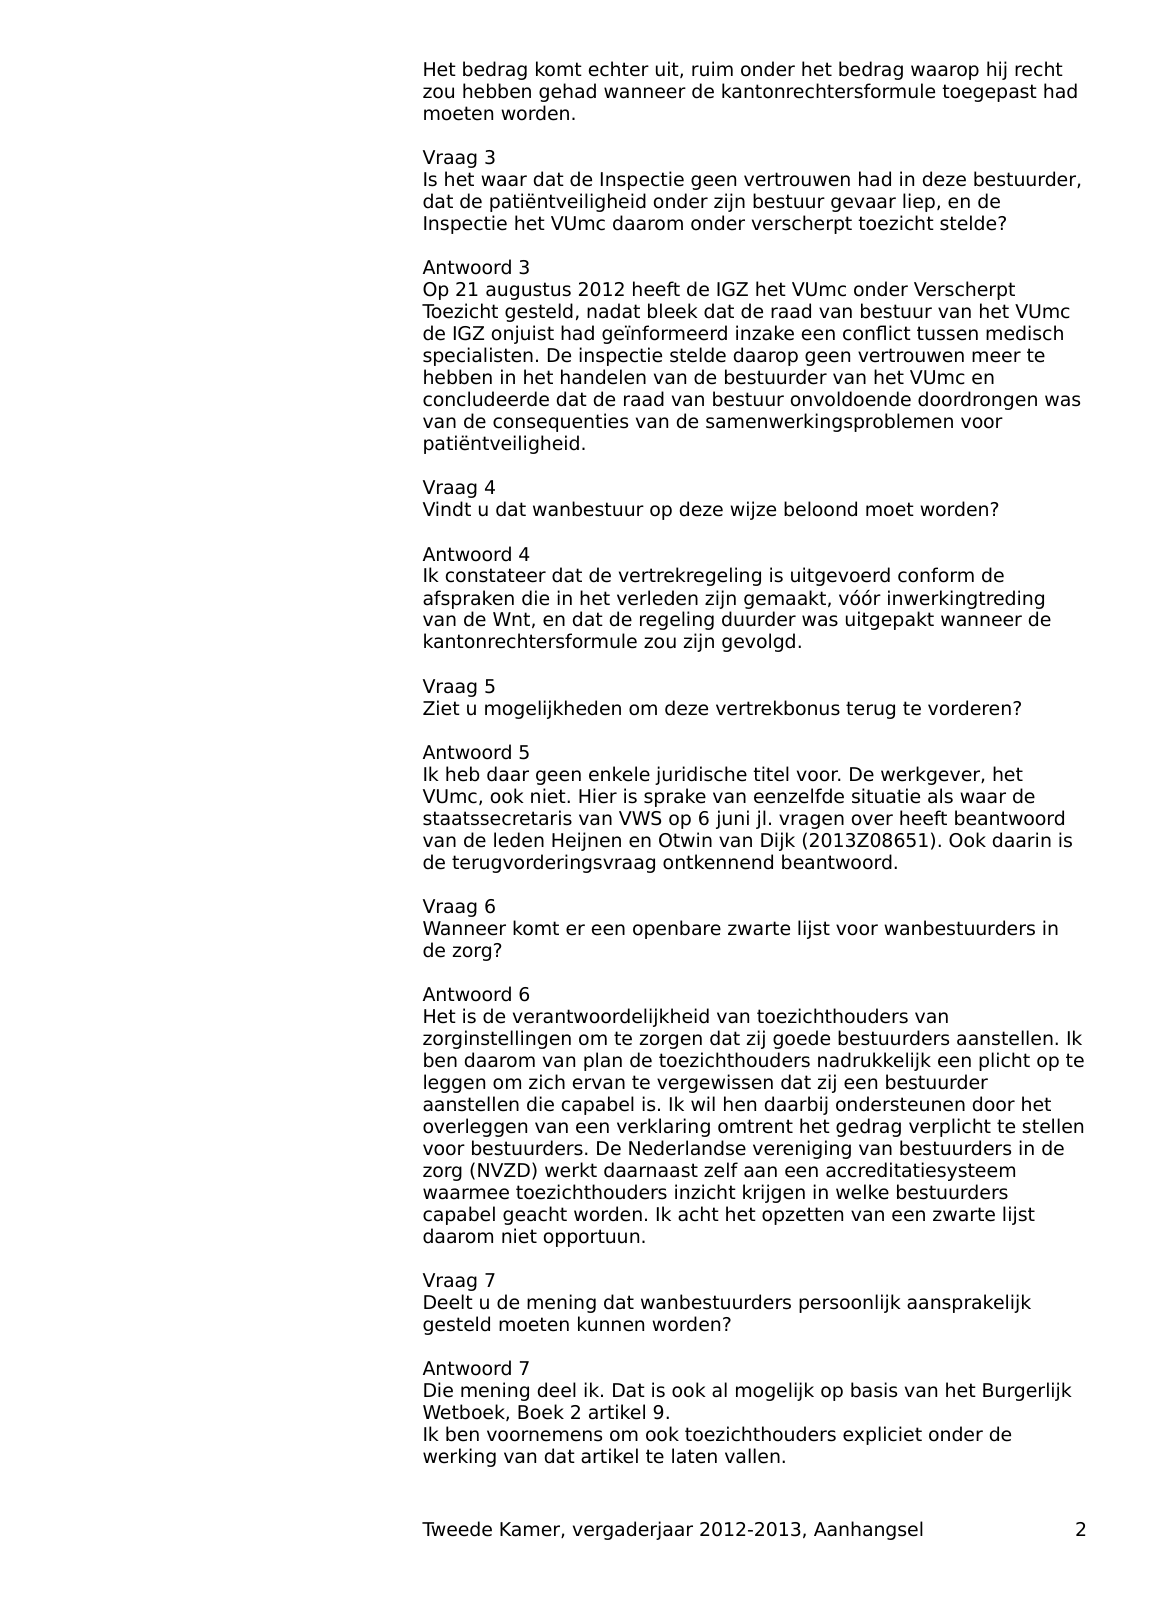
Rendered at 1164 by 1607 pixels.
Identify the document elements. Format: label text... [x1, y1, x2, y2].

text Antwoord 4 [422, 543, 1087, 565]
text Vraag 5 [422, 676, 1087, 697]
text Vraag 7 [422, 1270, 1087, 1292]
text Ik ben voornemens om ook toezichthouders expliciet onder de werking van dat artikel te laten vallen. [422, 1424, 1087, 1468]
text Is het waar dat de Inspectie geen vertrouwen had in deze bestuurder, dat de patiëntveiligheid onder zijn bestuur gevaar liep, en de Inspectie het VUmc daarom onder verscherpt toezicht stelde? [422, 169, 1087, 235]
text Antwoord 6 [422, 984, 1087, 1006]
text Vraag 6 [422, 896, 1087, 918]
text Het bedrag komt echter uit, ruim onder het bedrag waarop hij recht zou hebben gehad wanneer de kantonrechtersformule toegepast had moeten worden. [422, 59, 1087, 125]
text Antwoord 7 [422, 1358, 1087, 1380]
text Ziet u mogelijkheden om deze vertrekbonus terug te vorderen? [422, 697, 1087, 719]
text Ik heb daar geen enkele juridische titel voor. De werkgever, het VUmc, ook niet. Hier is sprake van eenzelfde situatie als waar de staatssecretaris van VWS op 6 juni jl. vragen over heeft beantwoord van de leden Heijnen en Otwin van Dijk (2013Z08651). Ook daarin is de terugvorderingsvraag ontkennend beantwoord. [422, 764, 1087, 873]
text Vraag 4 [422, 477, 1087, 499]
text Antwoord 5 [422, 742, 1087, 764]
text Ik constateer dat de vertrekregeling is uitgevoerd conform de afspraken die in het verleden zijn gemaakt, vóór inwerkingtreding van de Wnt, en dat de regeling duurder was uitgepakt wanneer de kantonrechtersformule zou zijn gevolgd. [422, 565, 1087, 653]
text Vraag 3 [422, 147, 1087, 169]
text Het is de verantwoordelijkheid van toezichthouders van zorginstellingen om te zorgen dat zij goede bestuurders aanstellen. Ik ben daarom van plan de toezichthouders nadrukkelijk een plicht op te leggen om zich ervan te vergewissen dat zij een bestuurder aanstellen die capabel is. Ik wil hen daarbij ondersteunen door het overleggen van een verklaring omtrent het gedrag verplicht te stellen voor bestuurders. De Nederlandse vereniging van bestuurders in de zorg (NVZD) werkt daarnaast zelf aan een accreditatiesysteem waarmee toezichthouders inzicht krijgen in welke bestuurders capabel geacht worden. Ik acht het opzetten van een zwarte lijst daarom niet opportuun. [422, 1006, 1087, 1248]
text Op 21 augustus 2012 heeft de IGZ het VUmc onder Verscherpt Toezicht gesteld, nadat bleek dat de raad van bestuur van het VUmc de IGZ onjuist had geïnformeerd inzake een conflict tussen medisch specialisten. De inspectie stelde daarop geen vertrouwen meer te hebben in het handelen van de bestuurder van het VUmc en concludeerde dat de raad van bestuur onvoldoende doordrongen was van de consequenties van de samenwerkingsproblemen voor patiëntveiligheid. [422, 279, 1087, 455]
text Wanneer komt er een openbare zwarte lijst voor wanbestuurders in de zorg? [422, 918, 1087, 962]
text Vindt u dat wanbestuur op deze wijze beloond moet worden? [422, 499, 1087, 521]
text Die mening deel ik. Dat is ook al mogelijk op basis van het Burgerlijk Wetboek, Boek 2 artikel 9. [422, 1380, 1087, 1424]
text Antwoord 3 [422, 257, 1087, 279]
text Deelt u de mening dat wanbestuurders persoonlijk aansprakelijk gesteld moeten kunnen worden? [422, 1292, 1087, 1336]
